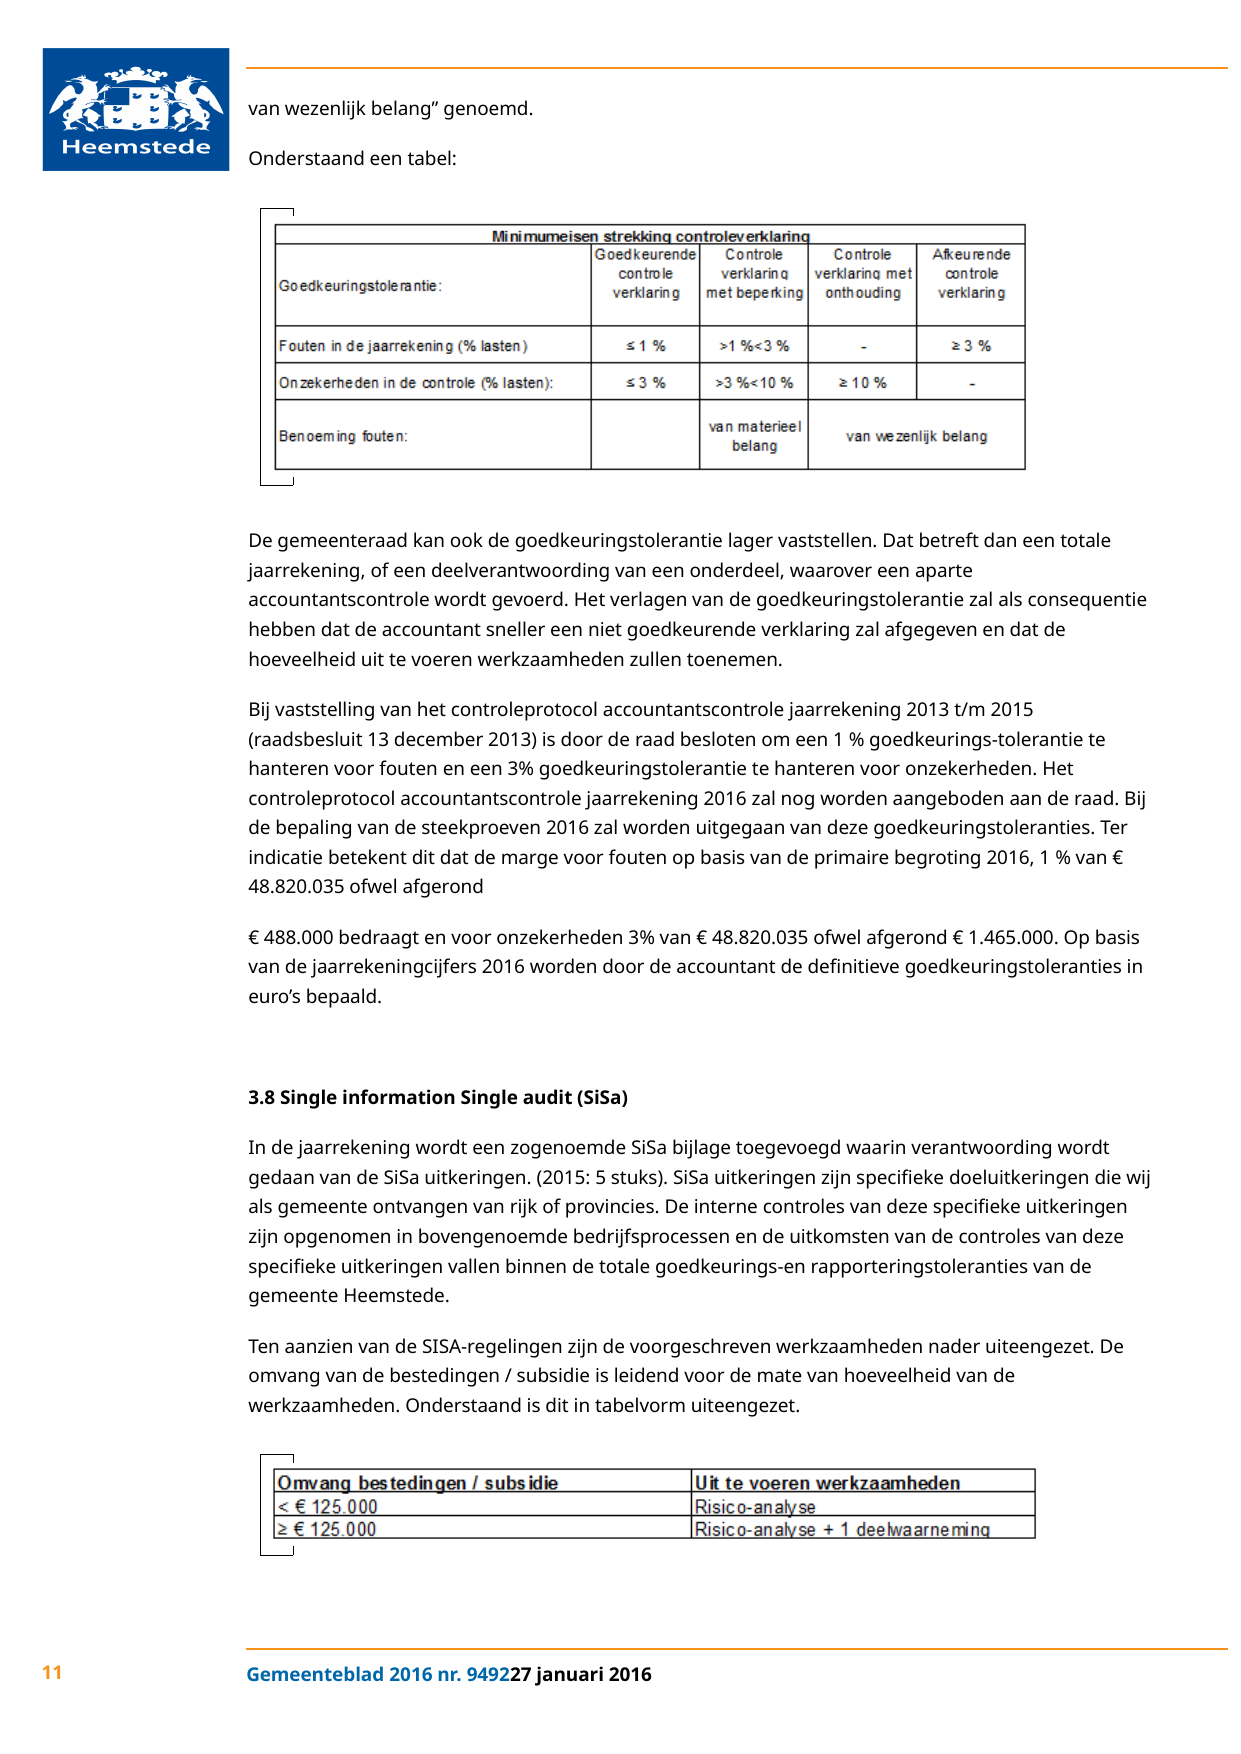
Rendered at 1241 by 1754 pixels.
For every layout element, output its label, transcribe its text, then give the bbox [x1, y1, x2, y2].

text van wezenlijk belang” genoemd. [248, 95, 1152, 121]
text Bij vaststelling van het controleprotocol accountantscontrole jaarrekening 2013 t/m 2015 (raadsbesluit 13 december 2013) is door de raad besloten om een 1 % goedkeurings-tolerantie te hanteren voor fouten en een 3% goedkeuringstolerantie te hanteren voor onzekerheden. Het controleprotocol accountantscontrole jaarrekening 2016 zal nog worden aangeboden aan de raad. Bij de bepaling van de steekproeven 2016 zal worden uitgegaan van deze goedkeuringstoleranties. Ter indicatie betekent dit dat de marge voor fouten op basis van de primaire begroting 2016, 1 % van € 48.820.035 ofwel afgerond [248, 696, 1152, 899]
text In de jaarrekening wordt een zogenoemde SiSa bijlage toegevoegd waarin verantwoording wordt gedaan van de SiSa uitkeringen. (2015: 5 stuks). SiSa uitkeringen zijn specifieke doeluitkeringen die wij als gemeente ontvangen van rijk of provincies. De interne controles van deze specifieke uitkeringen zijn opgenomen in bovengenoemde bedrijfsprocessen en de uitkomsten van de controles van deze specifieke uitkeringen vallen binnen de totale goedkeurings-en rapporteringstoleranties van de gemeente Heemstede. [248, 1134, 1152, 1308]
text Ten aanzien van de SISA-regelingen zijn de voorgeschreven werkzaamheden nader uiteengezet. De omvang van de bestedingen / subsidie is leidend voor de mate van hoeveelheid van de werkzaamheden. Onderstaand is dit in tabelvorm uiteengezet. [248, 1333, 1152, 1418]
text 3.8 Single information Single audit (SiSa) [248, 1084, 1152, 1110]
text € 488.000 bedraagt en voor onzekerheden 3% van € 48.820.035 ofwel afgerond € 1.465.000. Op basis van de jaarrekeningcijfers 2016 worden door de accountant de definitieve goedkeuringstoleranties in euro’s bepaald. [248, 924, 1152, 1009]
text De gemeenteraad kan ook de goedkeuringstolerantie lager vaststellen. Dat betreft dan een totale jaarrekening, of een deelverantwoording van een onderdeel, waarover een aparte accountantscontrole wordt gevoerd. Het verlagen van de goedkeuringstolerantie zal als consequentie hebben dat de accountant sneller een niet goedkeurende verklaring zal afgegeven en dat de hoeveelheid uit te voeren werkzaamheden zullen toenemen. [248, 527, 1152, 671]
picture [41, 47, 231, 172]
text Onderstaand een tabel: [248, 145, 1152, 171]
picture [268, 1463, 1043, 1546]
picture [268, 216, 1037, 477]
